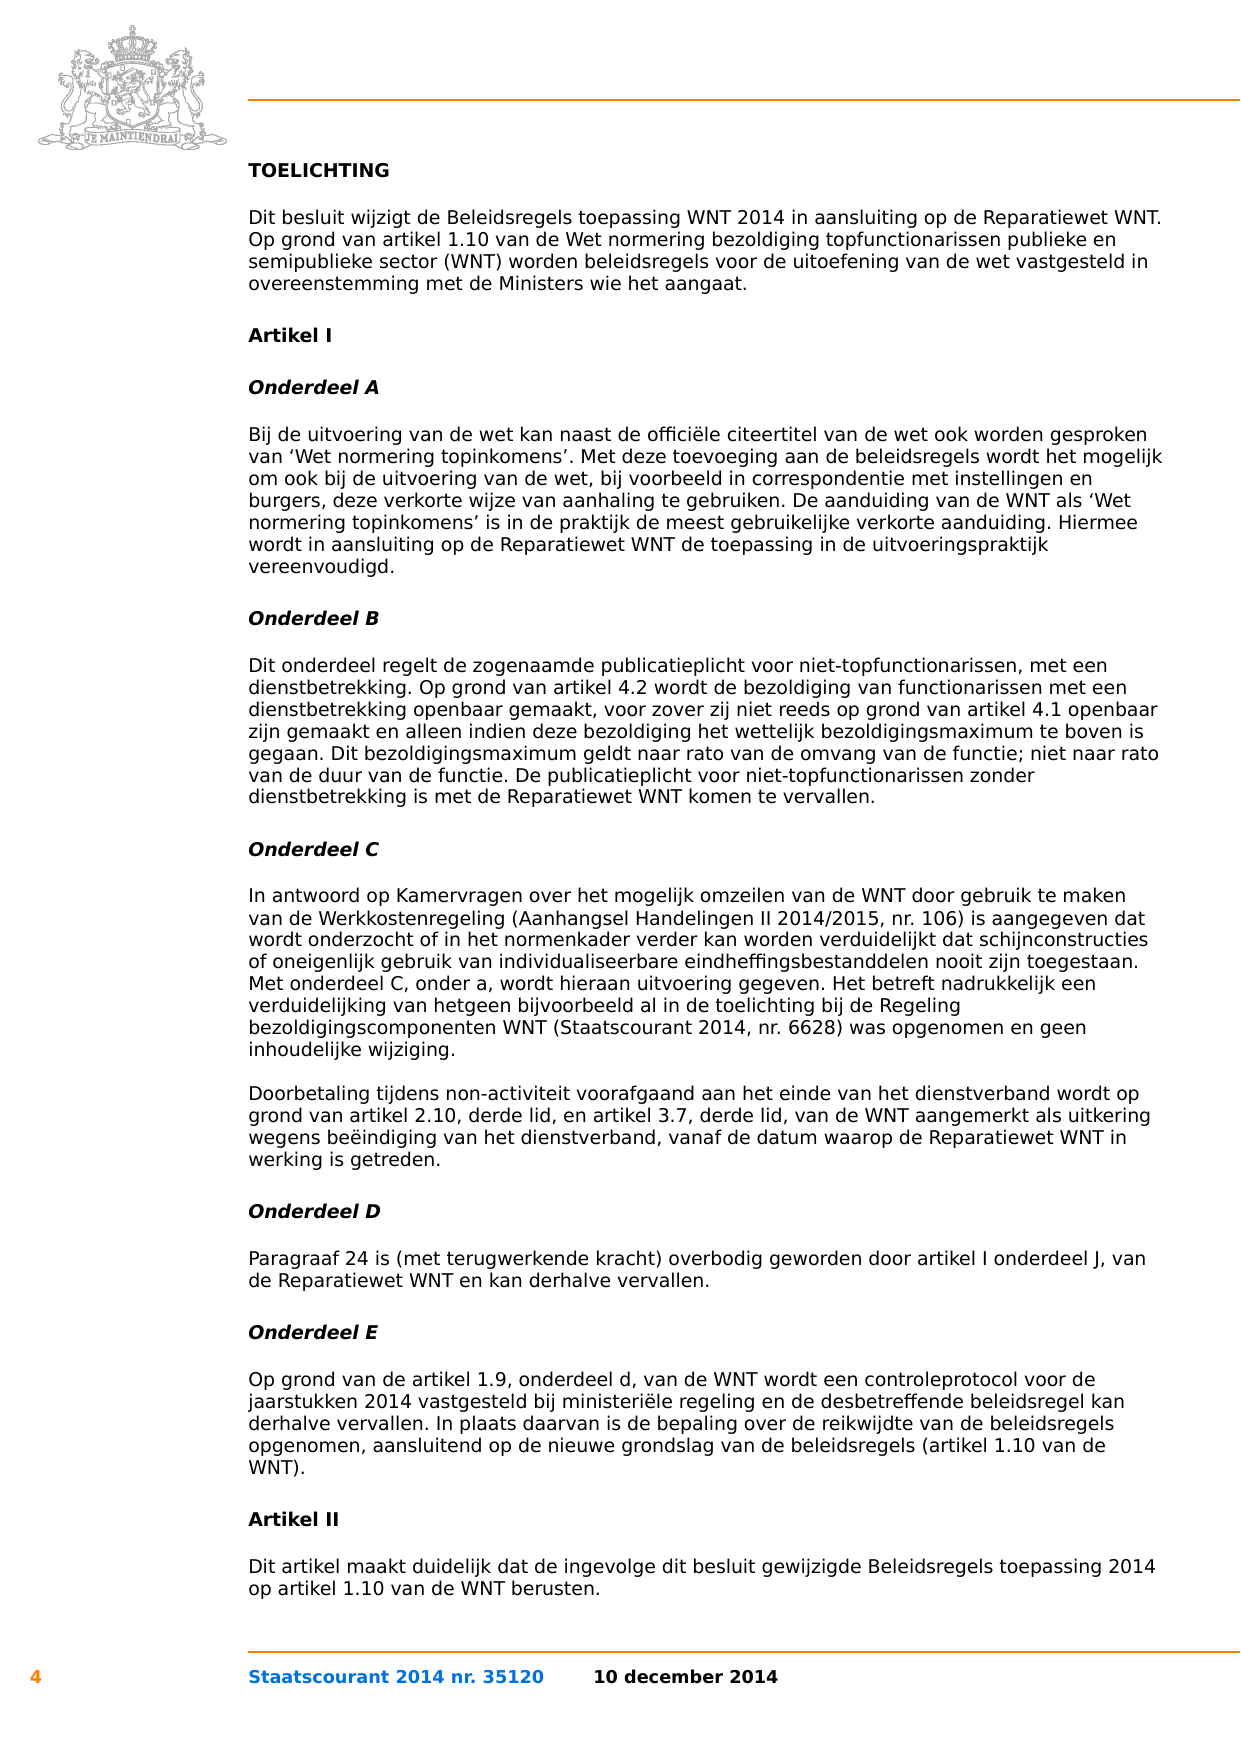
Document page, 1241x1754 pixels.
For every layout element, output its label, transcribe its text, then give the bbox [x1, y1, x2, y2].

subtitle Onderdeel B [248, 608, 1163, 629]
text Paragraaf 24 is (met terugwerkende kracht) overbodig geworden door artikel I onderdeel J, van de Reparatiewet WNT en kan derhalve vervallen. [248, 1248, 1163, 1292]
subtitle Onderdeel A [248, 377, 1163, 399]
subtitle Onderdeel E [248, 1322, 1163, 1344]
text Dit artikel maakt duidelijk dat de ingevolge dit besluit gewijzigde Beleidsregels toepassing 2014 op artikel 1.10 van de WNT berusten. [248, 1556, 1163, 1600]
text Dit onderdeel regelt de zogenaamde publicatieplicht voor niet-topfunctionarissen, met een dienstbetrekking. Op grond van artikel 4.2 wordt de bezoldiging van functionarissen met een dienstbetrekking openbaar gemaakt, voor zover zij niet reeds op grond van artikel 4.1 openbaar zijn gemaakt en alleen indien deze bezoldiging het wettelijk bezoldigingsmaximum te boven is gegaan. Dit bezoldigingsmaximum geldt naar rato van de omvang van de functie; niet naar rato van de duur van de functie. De publicatieplicht voor niet-topfunctionarissen zonder dienstbetrekking is met de Reparatiewet WNT komen te vervallen. [248, 654, 1163, 808]
text Op grond van de artikel 1.9, onderdeel d, van de WNT wordt een controleprotocol voor de jaarstukken 2014 vastgesteld bij ministeriële regeling en de desbetreffende beleidsregel kan derhalve vervallen. In plaats daarvan is de bepaling over de reikwijdte van de beleidsregels opgenomen, aansluitend op de nieuwe grondslag van de beleidsregels (artikel 1.10 van de WNT). [248, 1369, 1163, 1479]
text Dit besluit wijzigt de Beleidsregels toepassing WNT 2014 in aansluiting op de Reparatiewet WNT. Op grond van artikel 1.10 van de Wet normering bezoldiging topfunctionarissen publieke en semipublieke sector (WNT) worden beleidsregels voor de uitoefening van de wet vastgesteld in overeenstemming met de Ministers wie het aangaat. [248, 207, 1163, 295]
subtitle Onderdeel D [248, 1201, 1163, 1223]
subtitle TOELICHTING [248, 160, 1163, 182]
subtitle Artikel II [248, 1509, 1163, 1531]
text Bij de uitvoering van de wet kan naast de officiële citeertitel van de wet ook worden gesproken van ‘Wet normering topinkomens’. Met deze toevoeging aan de beleidsregels wordt het mogelijk om ook bij de uitvoering van de wet, bij voorbeeld in correspondentie met instellingen en burgers, deze verkorte wijze van aanhaling te gebruiken. De aanduiding van de WNT als ‘Wet normering topinkomens’ is in de praktijk de meest gebruikelijke verkorte aanduiding. Hiermee wordt in aansluiting op de Reparatiewet WNT de toepassing in de uitvoeringspraktijk vereenvoudigd. [248, 424, 1163, 578]
subtitle Artikel I [248, 325, 1163, 347]
subtitle Onderdeel C [248, 838, 1163, 860]
text In antwoord op Kamervragen over het mogelijk omzeilen van de WNT door gebruik te maken van de Werkkostenregeling (Aanhangsel Handelingen II 2014/2015, nr. 106) is aangegeven dat wordt onderzocht of in het normenkader verder kan worden verduidelijkt dat schijnconstructies of oneigenlijk gebruik van individualiseerbare eindheffingsbestanddelen nooit zijn toegestaan. Met onderdeel C, onder a, wordt hieraan uitvoering gegeven. Het betreft nadrukkelijk een verduidelijking van hetgeen bijvoorbeeld al in de toelichting bij de Regeling bezoldigingscomponenten WNT (Staatscourant 2014, nr. 6628) was opgenomen en geen inhoudelijke wijziging. [248, 885, 1163, 1061]
text Doorbetaling tijdens non-activiteit voorafgaand aan het einde van het dienstverband wordt op grond van artikel 2.10, derde lid, en artikel 3.7, derde lid, van de WNT aangemerkt als uitkering wegens beëindiging van het dienstverband, vanaf de datum waarop de Reparatiewet WNT in werking is getreden. [248, 1083, 1163, 1171]
picture [38, 25, 227, 150]
